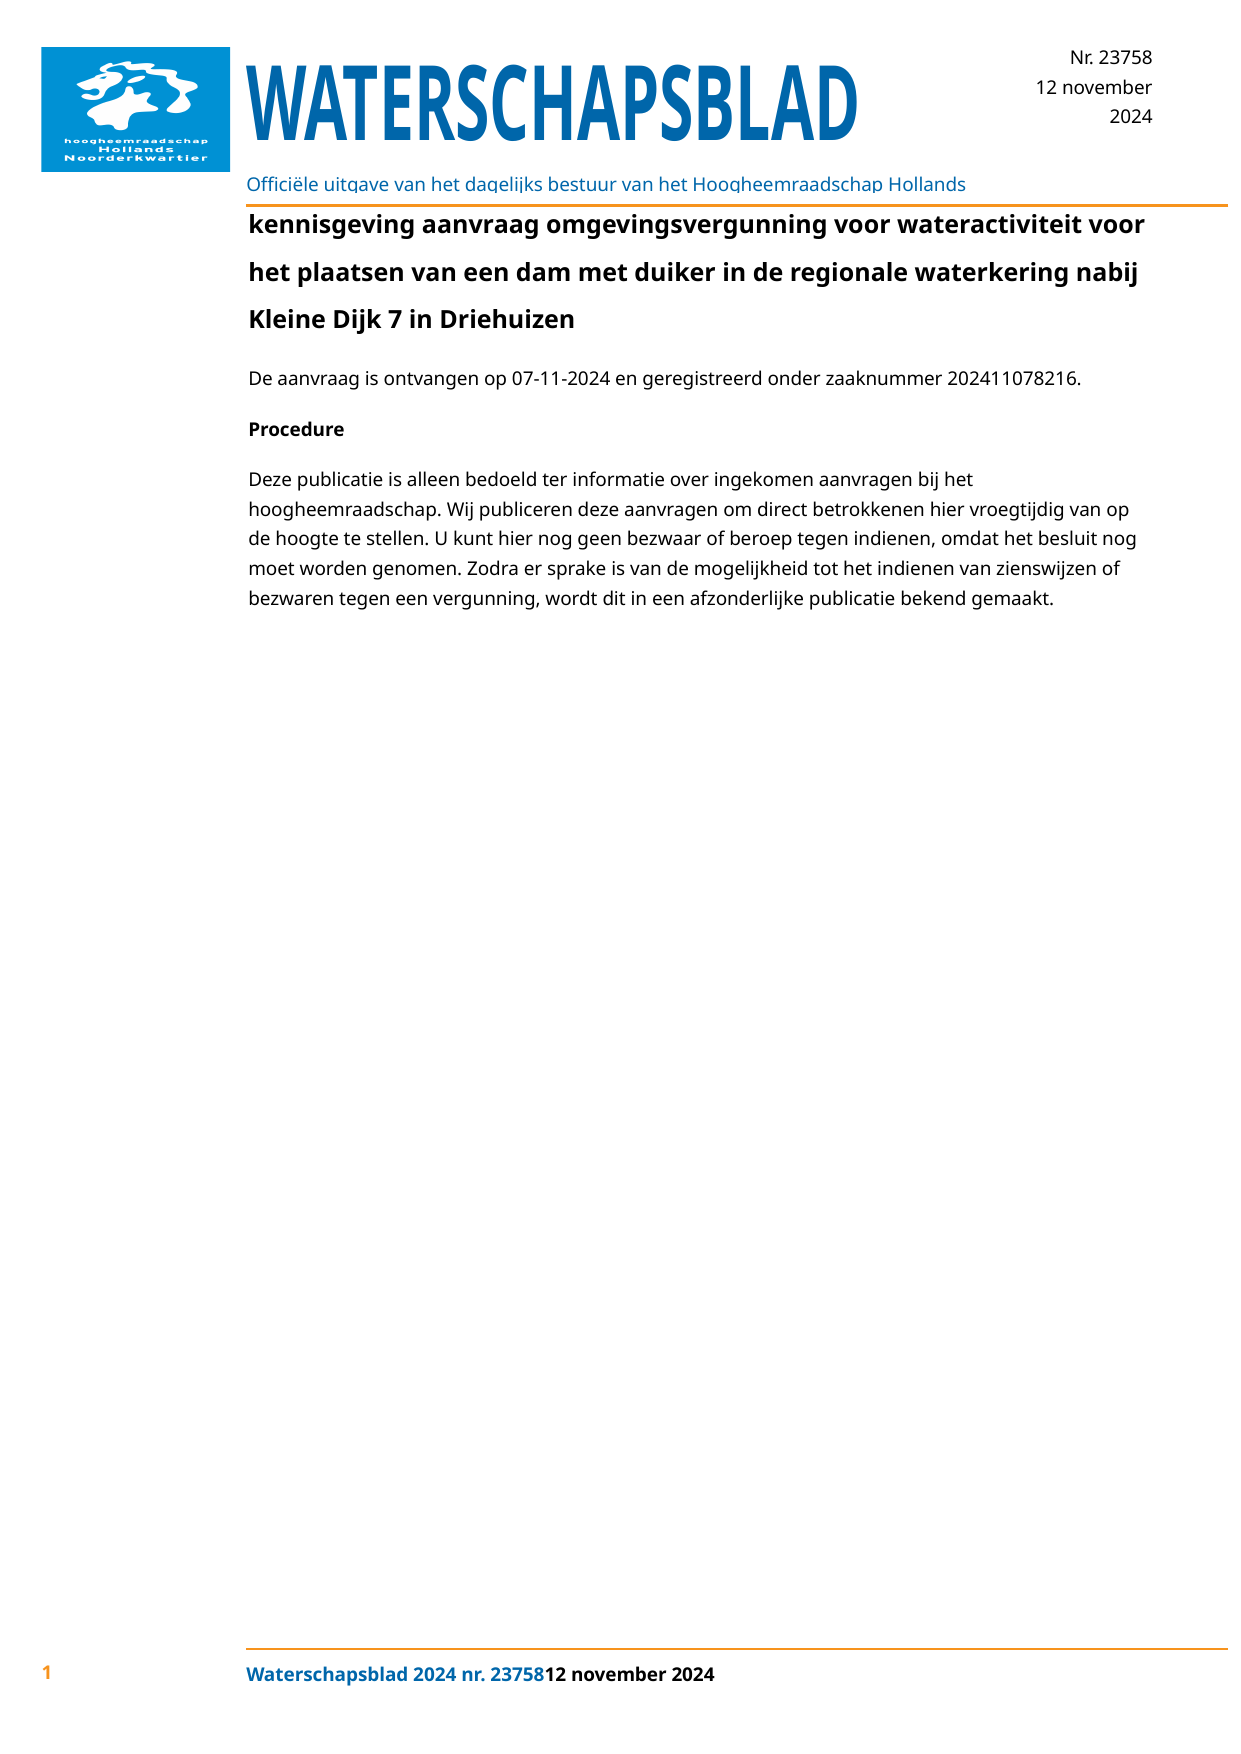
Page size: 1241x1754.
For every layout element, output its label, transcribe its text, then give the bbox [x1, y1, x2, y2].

picture [118, 62, 197, 112]
picture [88, 87, 157, 130]
text De aanvraag is ontvangen op 07-11-2024 en geregistreerd onder zaaknummer 202411078216. [248, 366, 1152, 391]
text Deze publicatie is alleen bedoeld ter informatie over ingekomen aanvragen bij het hoogheemraadschap. Wij publiceren deze aanvragen om direct betrokkenen hier vroegtijdig van op de hoogte te stellen. U kunt hier nog geen bezwaar of beroep tegen indienen, omdat het besluit nog moet worden genomen. Zodra er sprake is van de mogelijkheid tot het indienen van zienswijzen of bezwaren tegen een vergunning, wordt dit in een afzonderlijke publicatie bekend gemaakt. [248, 466, 1152, 610]
picture [129, 76, 144, 82]
text kennisgeving aanvraag omgevingsvergunning voor wateractiviteit voor het plaatsen van een dam met duiker in de regionale waterkering nabij Kleine Dijk 7 in Driehuizen [248, 207, 1152, 336]
text Procedure [248, 416, 1152, 442]
picture [78, 64, 122, 99]
